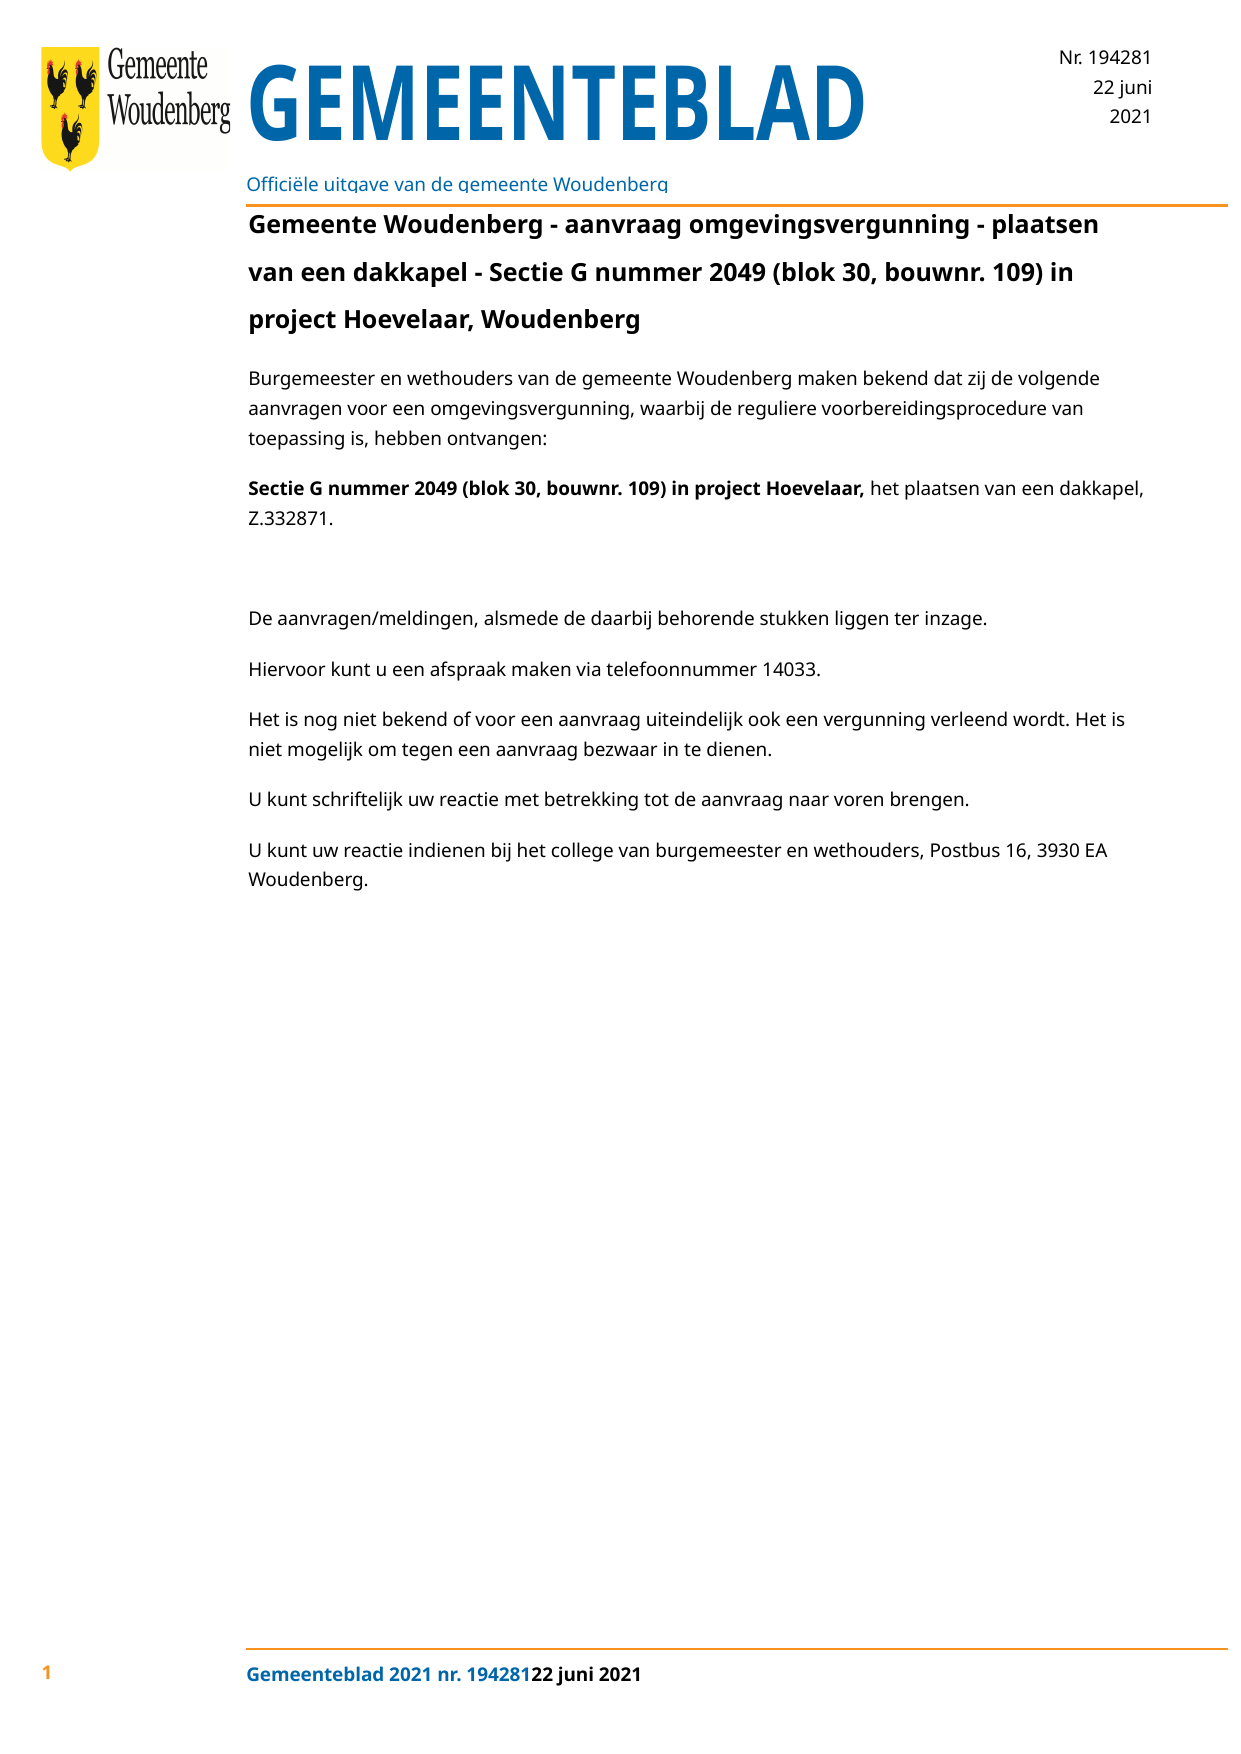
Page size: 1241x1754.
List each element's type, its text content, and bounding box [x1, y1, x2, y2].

text Gemeente Woudenberg - aanvraag omgevingsvergunning - plaatsen van een dakkapel - Sectie G nummer 2049 (blok 30, bouwnr. 109) in project Hoevelaar, Woudenberg [248, 207, 1152, 336]
text Het is nog niet bekend of voor een aanvraag uiteindelijk ook een vergunning verleend wordt. Het is niet mogelijk om tegen een aanvraag bezwaar in te dienen. [248, 706, 1152, 762]
text Hiervoor kunt u een afspraak maken via telefoonnummer 14033. [248, 656, 1152, 682]
text U kunt uw reactie indienen bij het college van burgemeester en wethouders, Postbus 16, 3930 EA Woudenberg. [248, 837, 1152, 892]
picture [41, 47, 231, 172]
text De aanvragen/meldingen, alsmede de daarbij behorende stukken liggen ter inzage. [248, 606, 1152, 631]
text U kunt schriftelijk uw reactie met betrekking tot de aanvraag naar voren brengen. [248, 786, 1152, 812]
text Burgemeester en wethouders van de gemeente Woudenberg maken bekend dat zij de volgende aanvragen voor een omgevingsvergunning, waarbij de reguliere voorbereidingsprocedure van toepassing is, hebben ontvangen: [248, 366, 1152, 450]
text Sectie G nummer 2049 (blok 30, bouwnr. 109) in project Hoevelaar, het plaatsen van een dakkapel, Z.332871. [248, 475, 1152, 530]
